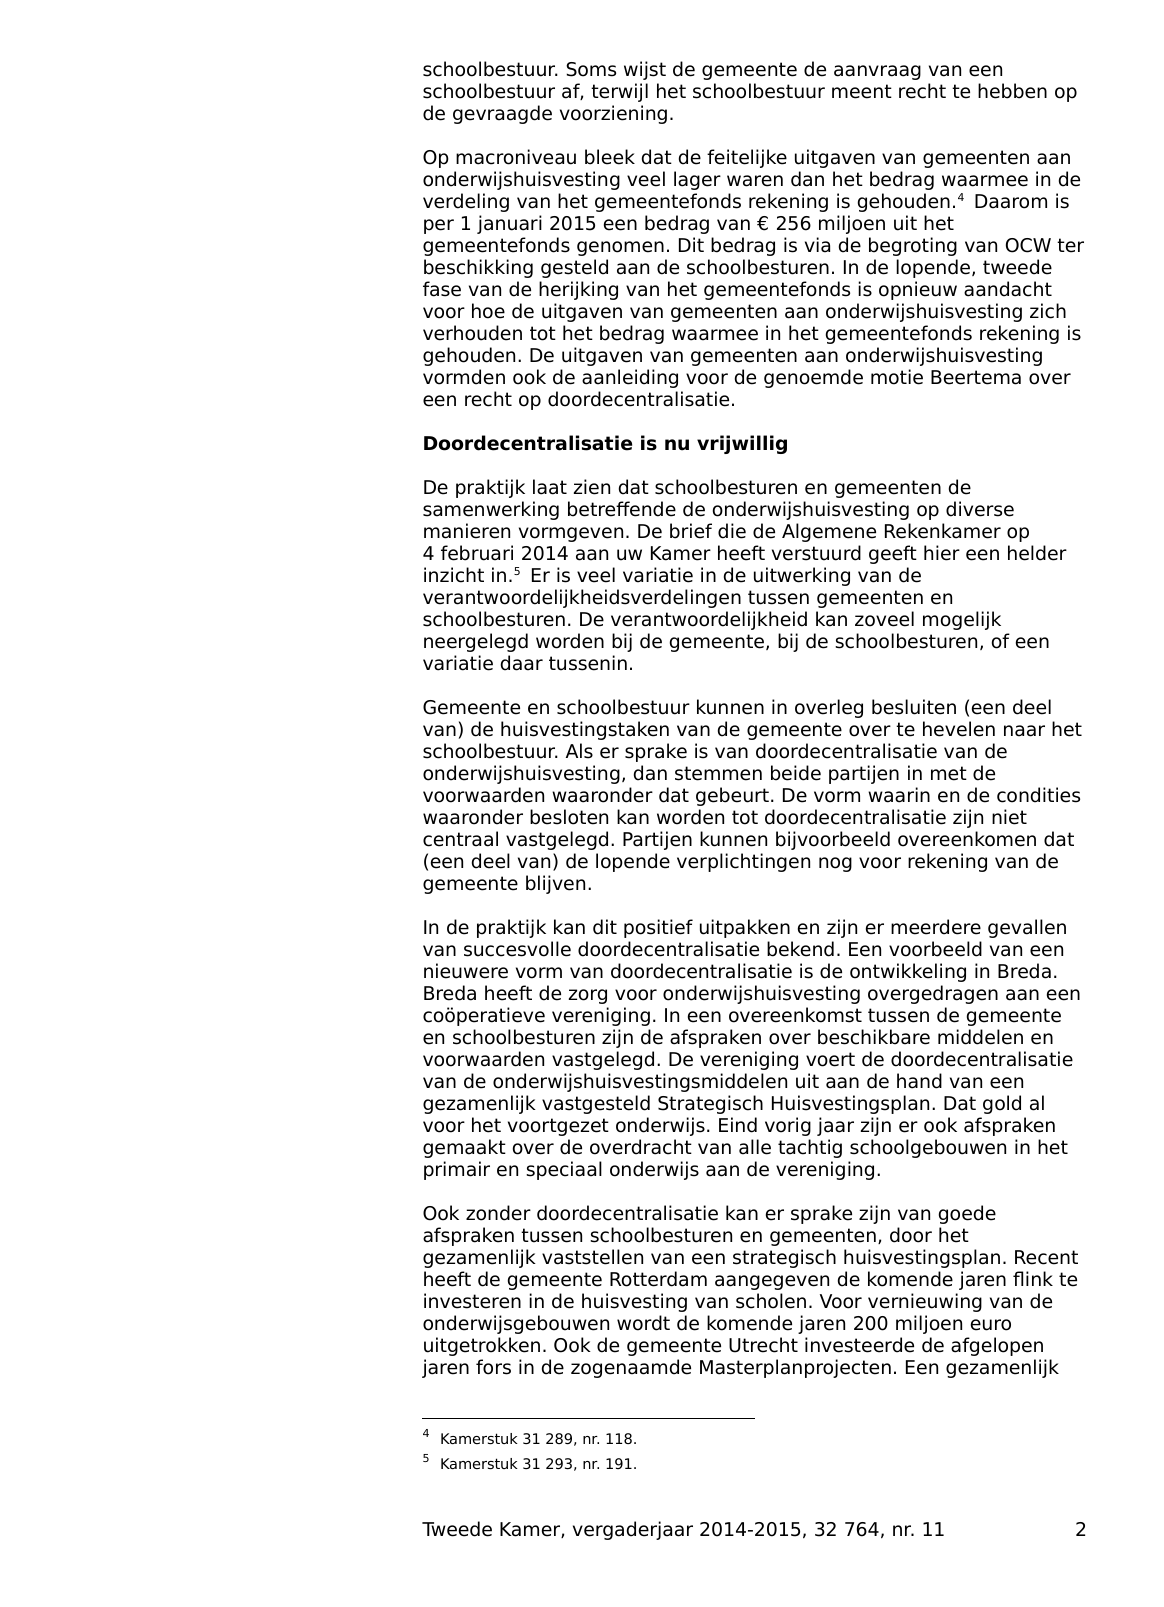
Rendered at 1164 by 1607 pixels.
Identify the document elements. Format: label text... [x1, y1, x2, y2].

text Kamerstuk 31 293, nr. 191. [422, 1452, 1087, 1474]
text Kamerstuk 31 289, nr. 118. [422, 1427, 1087, 1449]
text Op macroniveau bleek dat de feitelijke uitgaven van gemeenten aan onderwijshuisvesting veel lager waren dan het bedrag waarmee in de verdeling van het gemeentefonds rekening is gehouden. Daarom is per 1 januari 2015 een bedrag van € 256 miljoen uit het gemeentefonds genomen. Dit bedrag is via de begroting van OCW ter beschikking gesteld aan de schoolbesturen. In de lopende, tweede fase van de herijking van het gemeentefonds is opnieuw aandacht voor hoe de uitgaven van gemeenten aan onderwijshuisvesting zich verhouden tot het bedrag waarmee in het gemeentefonds rekening is gehouden. De uitgaven van gemeenten aan onderwijshuisvesting vormden ook de aanleiding voor de genoemde motie Beertema over een recht op doordecentralisatie. [422, 147, 1087, 411]
subtitle Doordecentralisatie is nu vrijwillig [422, 433, 1087, 455]
text Gemeente en schoolbestuur kunnen in overleg besluiten (een deel van) de huisvestingstaken van de gemeente over te hevelen naar het schoolbestuur. Als er sprake is van doordecentralisatie van de onderwijshuisvesting, dan stemmen beide partijen in met de voorwaarden waaronder dat gebeurt. De vorm waarin en de condities waaronder besloten kan worden tot doordecentralisatie zijn niet centraal vastgelegd. Partijen kunnen bijvoorbeeld overeenkomen dat (een deel van) de lopende verplichtingen nog voor rekening van de gemeente blijven. [422, 697, 1087, 895]
text In de praktijk kan dit positief uitpakken en zijn er meerdere gevallen van succesvolle doordecentralisatie bekend. Een voorbeeld van een nieuwere vorm van doordecentralisatie is de ontwikkeling in Breda. Breda heeft de zorg voor onderwijshuisvesting overgedragen aan een coöperatieve vereniging. In een overeenkomst tussen de gemeente en schoolbesturen zijn de afspraken over beschikbare middelen en voorwaarden vastgelegd. De vereniging voert de doordecentralisatie van de onderwijshuisvestingsmiddelen uit aan de hand van een gezamenlijk vastgesteld Strategisch Huisvestingsplan. Dat gold al voor het voortgezet onderwijs. Eind vorig jaar zijn er ook afspraken gemaakt over de overdracht van alle tachtig schoolgebouwen in het primair en speciaal onderwijs aan de vereniging. [422, 917, 1087, 1181]
text De praktijk laat zien dat schoolbesturen en gemeenten de samenwerking betreffende de onderwijshuisvesting op diverse manieren vormgeven. De brief die de Algemene Rekenkamer op 4 februari 2014 aan uw Kamer heeft verstuurd geeft hier een helder inzicht in. Er is veel variatie in de uitwerking van de verantwoordelijkheidsverdelingen tussen gemeenten en schoolbesturen. De verantwoordelijkheid kan zoveel mogelijk neergelegd worden bij de gemeente, bij de schoolbesturen, of een variatie daar tussenin. [422, 477, 1087, 675]
text schoolbestuur. Soms wijst de gemeente de aanvraag van een schoolbestuur af, terwijl het schoolbestuur meent recht te hebben op de gevraagde voorziening. [422, 59, 1087, 125]
text Ook zonder doordecentralisatie kan er sprake zijn van goede afspraken tussen schoolbesturen en gemeenten, door het gezamenlijk vaststellen van een strategisch huisvestingsplan. Recent heeft de gemeente Rotterdam aangegeven de komende jaren flink te investeren in de huisvesting van scholen. Voor vernieuwing van de onderwijsgebouwen wordt de komende jaren 200 miljoen euro uitgetrokken. Ook de gemeente Utrecht investeerde de afgelopen jaren fors in de zogenaamde Masterplanprojecten. Een gezamenlijk [422, 1203, 1087, 1379]
